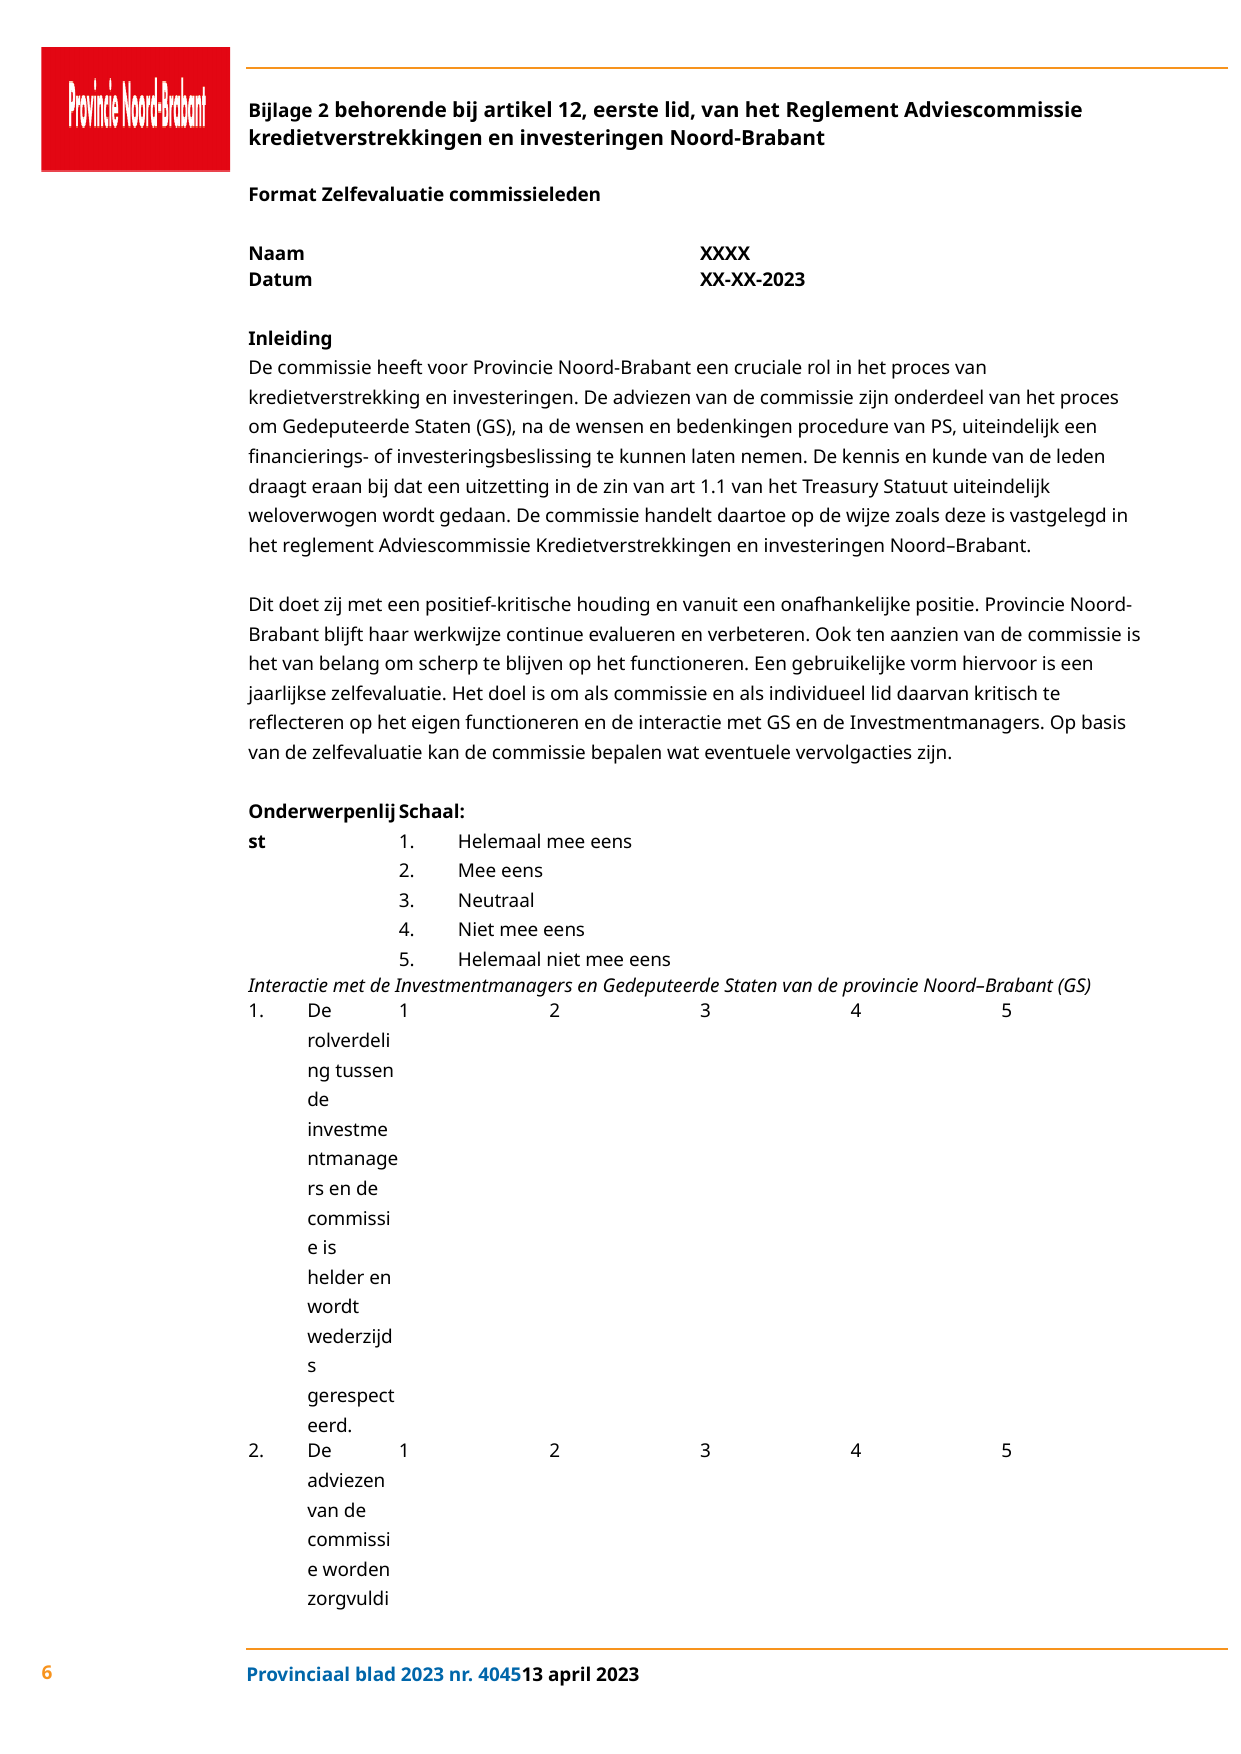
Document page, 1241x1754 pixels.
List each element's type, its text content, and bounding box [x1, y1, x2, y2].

table_cell 1 [399, 1438, 549, 1611]
text Dit doet zij met een positief-kritische houding en vanuit een onafhankelijke positie. Provincie Noord-Brabant blijft haar werkwijze continue evalueren en verbeteren. Ook ten aanzien van de commissie is het van belang om scherp te blijven op het functioneren. Een gebruikelijke vorm hiervoor is een jaarlijkse zelfevaluatie. Het doel is om als commissie en als individueel lid daarvan kritisch te reflecteren op het eigen functioneren en de interactie met GS en de Investmentmanagers. Op basis van de zelfevaluatie kan de commissie bepalen wat eventuele vervolgacties zijn. [248, 591, 1152, 765]
table_cell De rolverdeling tussen de investmentmanagers en de commissie is helder en wordt wederzijds gerespecteerd. [248, 998, 398, 1438]
table_cell 5 [1001, 1438, 1152, 1611]
table_cell Interactie met de Investmentmanagers en Gedeputeerde Staten van de provincie Noord–Brabant (GS) [248, 972, 1152, 998]
table_cell 4 [850, 1438, 1001, 1611]
table_header XXXX [700, 241, 1152, 266]
table_cell 3 [700, 1438, 850, 1611]
table_cell 4 [850, 998, 1001, 1438]
text Format Zelfevaluatie commissieleden [248, 181, 1152, 207]
table_header Onderwerpenlijst [248, 798, 398, 972]
table_cell 1 [399, 998, 549, 1438]
table_cell Datum [248, 266, 700, 292]
table_header Schaal: Helemaal mee eens Mee eens Neutraal Niet mee eens Helemaal niet mee eens [399, 798, 1152, 972]
table_cell De adviezen van de commissie worden zorgvuldi [248, 1438, 398, 1611]
table_cell 5 [1001, 998, 1152, 1438]
table_cell 3 [700, 998, 850, 1438]
text Bijlage 2 behorende bij artikel 12, eerste lid, van het Reglement Adviescommissie kredietverstrekkingen en investeringen Noord-Brabant [248, 95, 1152, 152]
text Inleiding [248, 325, 1152, 351]
table_cell 2 [549, 1438, 700, 1611]
table_header Naam [248, 241, 700, 266]
table_cell 2 [549, 998, 700, 1438]
text De commissie heeft voor Provincie Noord-Brabant een cruciale rol in het proces van kredietverstrekking en investeringen. De adviezen van de commissie zijn onderdeel van het proces om Gedeputeerde Staten (GS), na de wensen en bedenkingen procedure van PS, uiteindelijk een financierings- of investeringsbeslissing te kunnen laten nemen. De kennis en kunde van de leden draagt eraan bij dat een uitzetting in de zin van art 1.1 van het Treasury Statuut uiteindelijk weloverwogen wordt gedaan. De commissie handelt daartoe op de wijze zoals deze is vastgelegd in het reglement Adviescommissie Kredietverstrekkingen en investeringen Noord–Brabant. [248, 354, 1152, 558]
picture [41, 47, 231, 172]
table_cell XX-XX-2023 [700, 266, 1152, 292]
